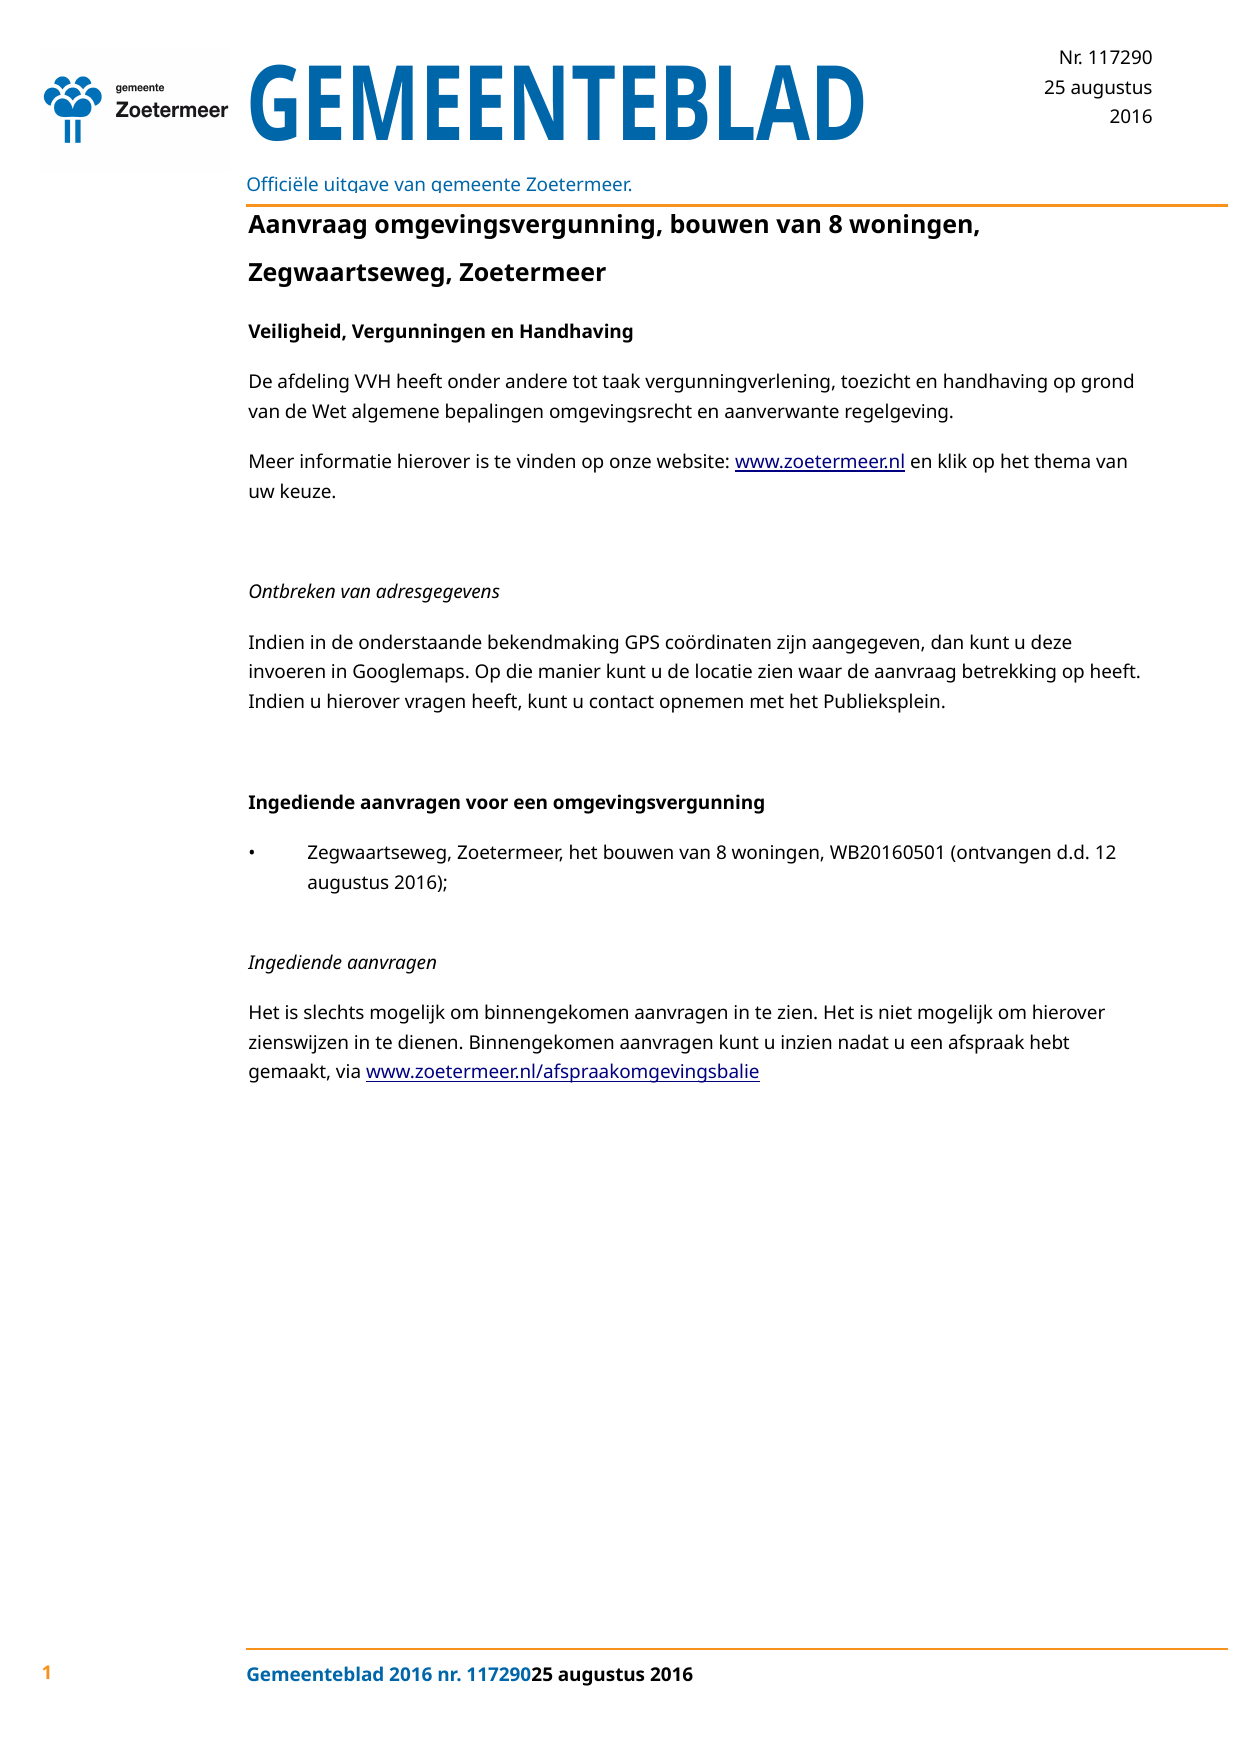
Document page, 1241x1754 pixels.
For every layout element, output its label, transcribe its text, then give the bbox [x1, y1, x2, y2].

text Aanvraag omgevingsvergunning, bouwen van 8 woningen, Zegwaartseweg, Zoetermeer [248, 207, 1152, 288]
text Ontbreken van adresgegevens [248, 579, 1152, 604]
text Ingediende aanvragen voor een omgevingsvergunning [248, 789, 1152, 815]
text Het is slechts mogelijk om binnengekomen aanvragen in te zien. Het is niet mogelijk om hierover zienswijzen in te dienen. Binnengekomen aanvragen kunt u inzien nadat u een afspraak hebt gemaakt, via www.zoetermeer.nl/afspraakomgevingsbalie [248, 999, 1152, 1084]
text Indien in de onderstaande bekendmaking GPS coördinaten zijn aangegeven, dan kunt u deze invoeren in Googlemaps. Op die manier kunt u de locatie zien waar de aanvraag betrekking op heeft. Indien u hierover vragen heeft, kunt u contact opnemen met het Publieksplein. [248, 629, 1152, 714]
text Meer informatie hierover is te vinden op onze website: www.zoetermeer.nl en klik op het thema van uw keuze. [248, 448, 1152, 504]
list Zegwaartseweg, Zoetermeer, het bouwen van 8 woningen, WB20160501 (ontvangen d.d. 12 augustus 2016); [248, 839, 1152, 895]
text De afdeling VVH heeft onder andere tot taak vergunningverlening, toezicht en handhaving op grond van de Wet algemene bepalingen omgevingsrecht en aanverwante regelgeving. [248, 368, 1152, 424]
picture [41, 47, 231, 172]
text Ingediende aanvragen [248, 949, 1152, 975]
text Veiligheid, Vergunningen en Handhaving [248, 318, 1152, 344]
